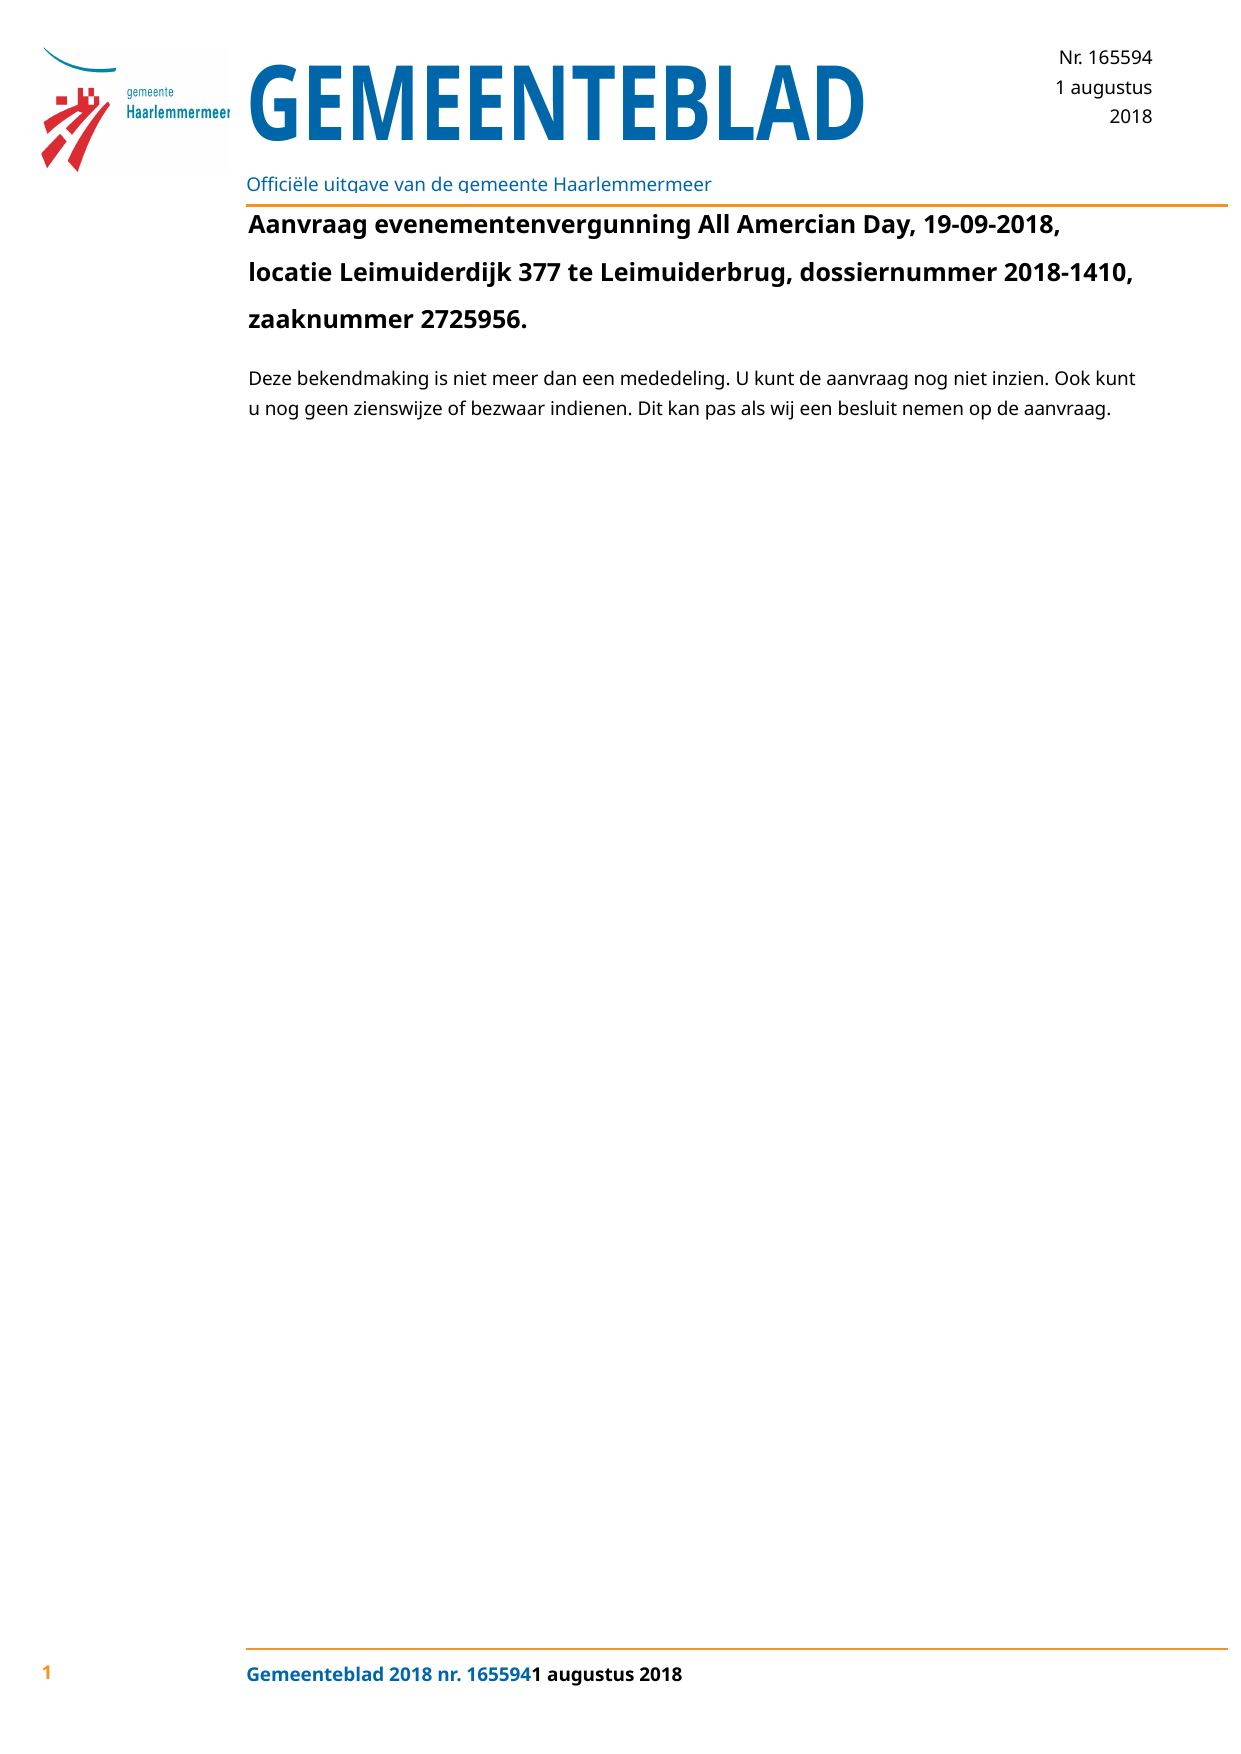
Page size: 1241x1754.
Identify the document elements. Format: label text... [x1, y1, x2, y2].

text Deze bekendmaking is niet meer dan een mededeling. U kunt de aanvraag nog niet inzien. Ook kunt u nog geen zienswijze of bezwaar indienen. Dit kan pas als wij een besluit nemen op de aanvraag. [248, 366, 1152, 421]
picture [41, 47, 231, 172]
text Aanvraag evenementenvergunning All Amercian Day, 19-09-2018, locatie Leimuiderdijk 377 te Leimuiderbrug, dossiernummer 2018-1410, zaaknummer 2725956. [248, 207, 1152, 336]
